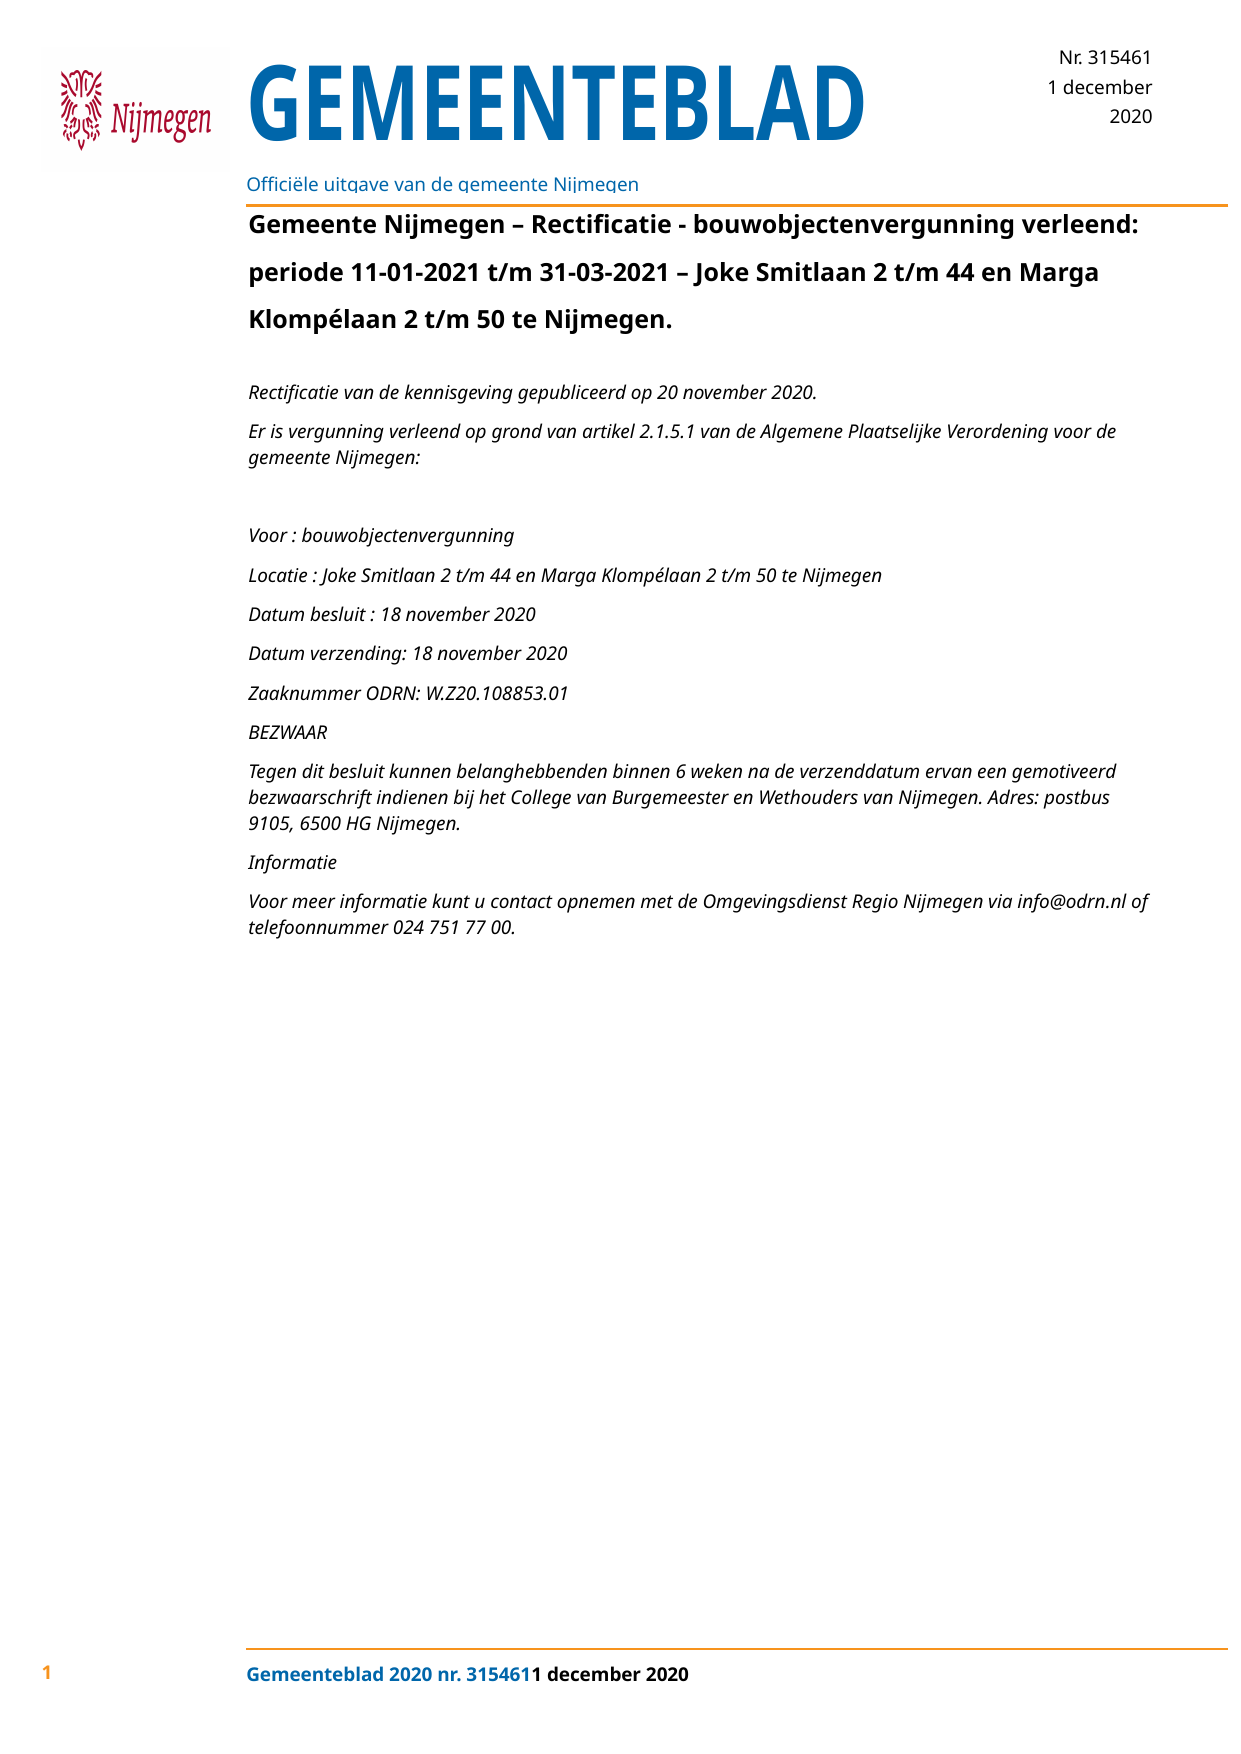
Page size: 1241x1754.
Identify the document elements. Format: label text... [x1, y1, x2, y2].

text Voor : bouwobjectenvergunning [248, 523, 1152, 548]
text Gemeente Nijmegen – Rectificatie - bouwobjectenvergunning verleend: periode 11-01-2021 t/m 31-03-2021 – Joke Smitlaan 2 t/m 44 en Marga Klompélaan 2 t/m 50 te Nijmegen. [248, 207, 1152, 336]
text Zaaknummer ODRN: W.Z20.108853.01 [248, 680, 1152, 705]
text Informatie [248, 849, 1152, 875]
picture [41, 47, 231, 172]
text Locatie : Joke Smitlaan 2 t/m 44 en Marga Klompélaan 2 t/m 50 te Nijmegen [248, 562, 1152, 588]
text BEZWAAR [248, 719, 1152, 745]
text Datum verzending: 18 november 2020 [248, 640, 1152, 666]
text Datum besluit : 18 november 2020 [248, 601, 1152, 627]
text Tegen dit besluit kunnen belanghebbenden binnen 6 weken na de verzenddatum ervan een gemotiveerd bezwaarschrift indienen bij het College van Burgemeester en Wethouders van Nijmegen. Adres: postbus 9105, 6500 HG Nijmegen. [248, 758, 1152, 835]
text Er is vergunning verleend op grond van artikel 2.1.5.1 van de Algemene Plaatselijke Verordening voor de gemeente Nijmegen: [248, 418, 1152, 470]
text Voor meer informatie kunt u contact opnemen met de Omgevingsdienst Regio Nijmegen via info@odrn.nl of telefoonnummer 024 751 77 00. [248, 888, 1152, 940]
text Rectificatie van de kennisgeving gepubliceerd op 20 november 2020. [248, 379, 1152, 405]
